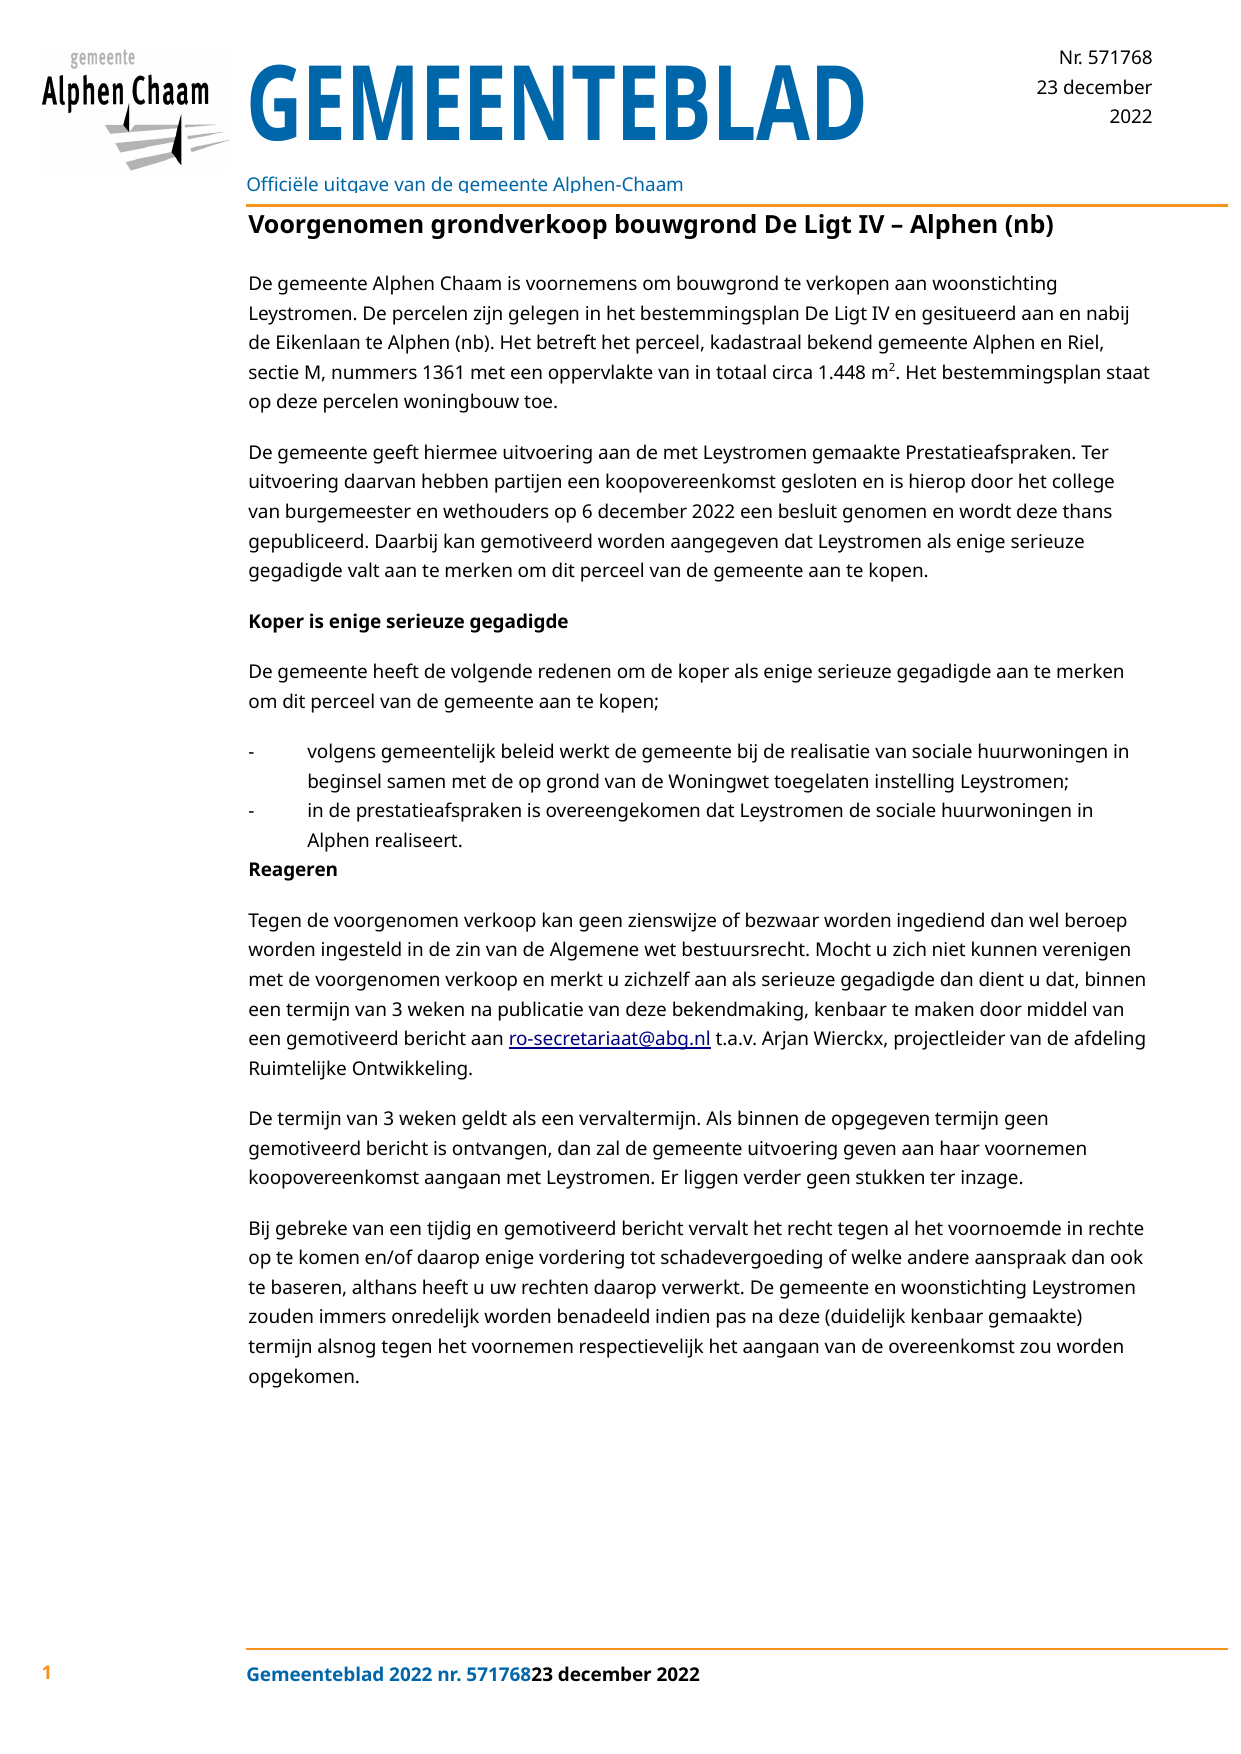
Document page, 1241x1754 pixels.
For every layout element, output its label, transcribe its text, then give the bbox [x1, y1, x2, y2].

list volgens gemeentelijk beleid werkt de gemeente bij de realisatie van sociale huurwoningen in beginsel samen met de op grond van de Woningwet toegelaten instelling Leystromen; [248, 738, 1152, 793]
list in de prestatieafspraken is overeengekomen dat Leystromen de sociale huurwoningen in Alphen realiseert. [248, 797, 1152, 853]
text Reageren [248, 857, 1152, 882]
text De gemeente geeft hiermee uitvoering aan de met Leystromen gemaakte Prestatieafspraken. Ter uitvoering daarvan hebben partijen een koopovereenkomst gesloten en is hierop door het college van burgemeester en wethouders op 6 december 2022 een besluit genomen en wordt deze thans gepubliceerd. Daarbij kan gemotiveerd worden aangegeven dat Leystromen als enige serieuze gegadigde valt aan te merken om dit perceel van de gemeente aan te kopen. [248, 439, 1152, 583]
text Bij gebreke van een tijdig en gemotiveerd bericht vervalt het recht tegen al het voornoemde in rechte op te komen en/of daarop enige vordering tot schadevergoeding of welke andere aanspraak dan ook te baseren, althans heeft u uw rechten daarop verwerkt. De gemeente en woonstichting Leystromen zouden immers onredelijk worden benadeeld indien pas na deze (duidelijk kenbaar gemaakte) termijn alsnog tegen het voornemen respectievelijk het aangaan van de overeenkomst zou worden opgekomen. [248, 1215, 1152, 1388]
text De gemeente heeft de volgende redenen om de koper als enige serieuze gegadigde aan te merken om dit perceel van de gemeente aan te kopen; [248, 658, 1152, 713]
text Koper is enige serieuze gegadigde [248, 608, 1152, 633]
text Tegen de voorgenomen verkoop kan geen zienswijze of bezwaar worden ingediend dan wel beroep worden ingesteld in de zin van de Algemene wet bestuursrecht. Mocht u zich niet kunnen verenigen met de voorgenomen verkoop en merkt u zichzelf aan als serieuze gegadigde dan dient u dat, binnen een termijn van 3 weken na publicatie van deze bekendmaking, kenbaar te maken door middel van een gemotiveerd bericht aan ro-secretariaat@abg.nl t.a.v. Arjan Wierckx, projectleider van de afdeling Ruimtelijke Ontwikkeling. [248, 907, 1152, 1081]
text Voorgenomen grondverkoop bouwgrond De Ligt IV – Alphen (nb) [248, 207, 1152, 241]
picture [41, 47, 231, 172]
text De termijn van 3 weken geldt als een vervaltermijn. Als binnen de opgegeven termijn geen gemotiveerd bericht is ontvangen, dan zal de gemeente uitvoering geven aan haar voornemen koopovereenkomst aangaan met Leystromen. Er liggen verder geen stukken ter inzage. [248, 1105, 1152, 1190]
text De gemeente Alphen Chaam is voornemens om bouwgrond te verkopen aan woonstichting Leystromen. De percelen zijn gelegen in het bestemmingsplan De Ligt IV en gesitueerd aan en nabij de Eikenlaan te Alphen (nb). Het betreft het perceel, kadastraal bekend gemeente Alphen en Riel, sectie M, nummers 1361 met een oppervlakte van in totaal circa 1.448 m2. Het bestemmingsplan staat op deze percelen woningbouw toe. [248, 270, 1152, 414]
